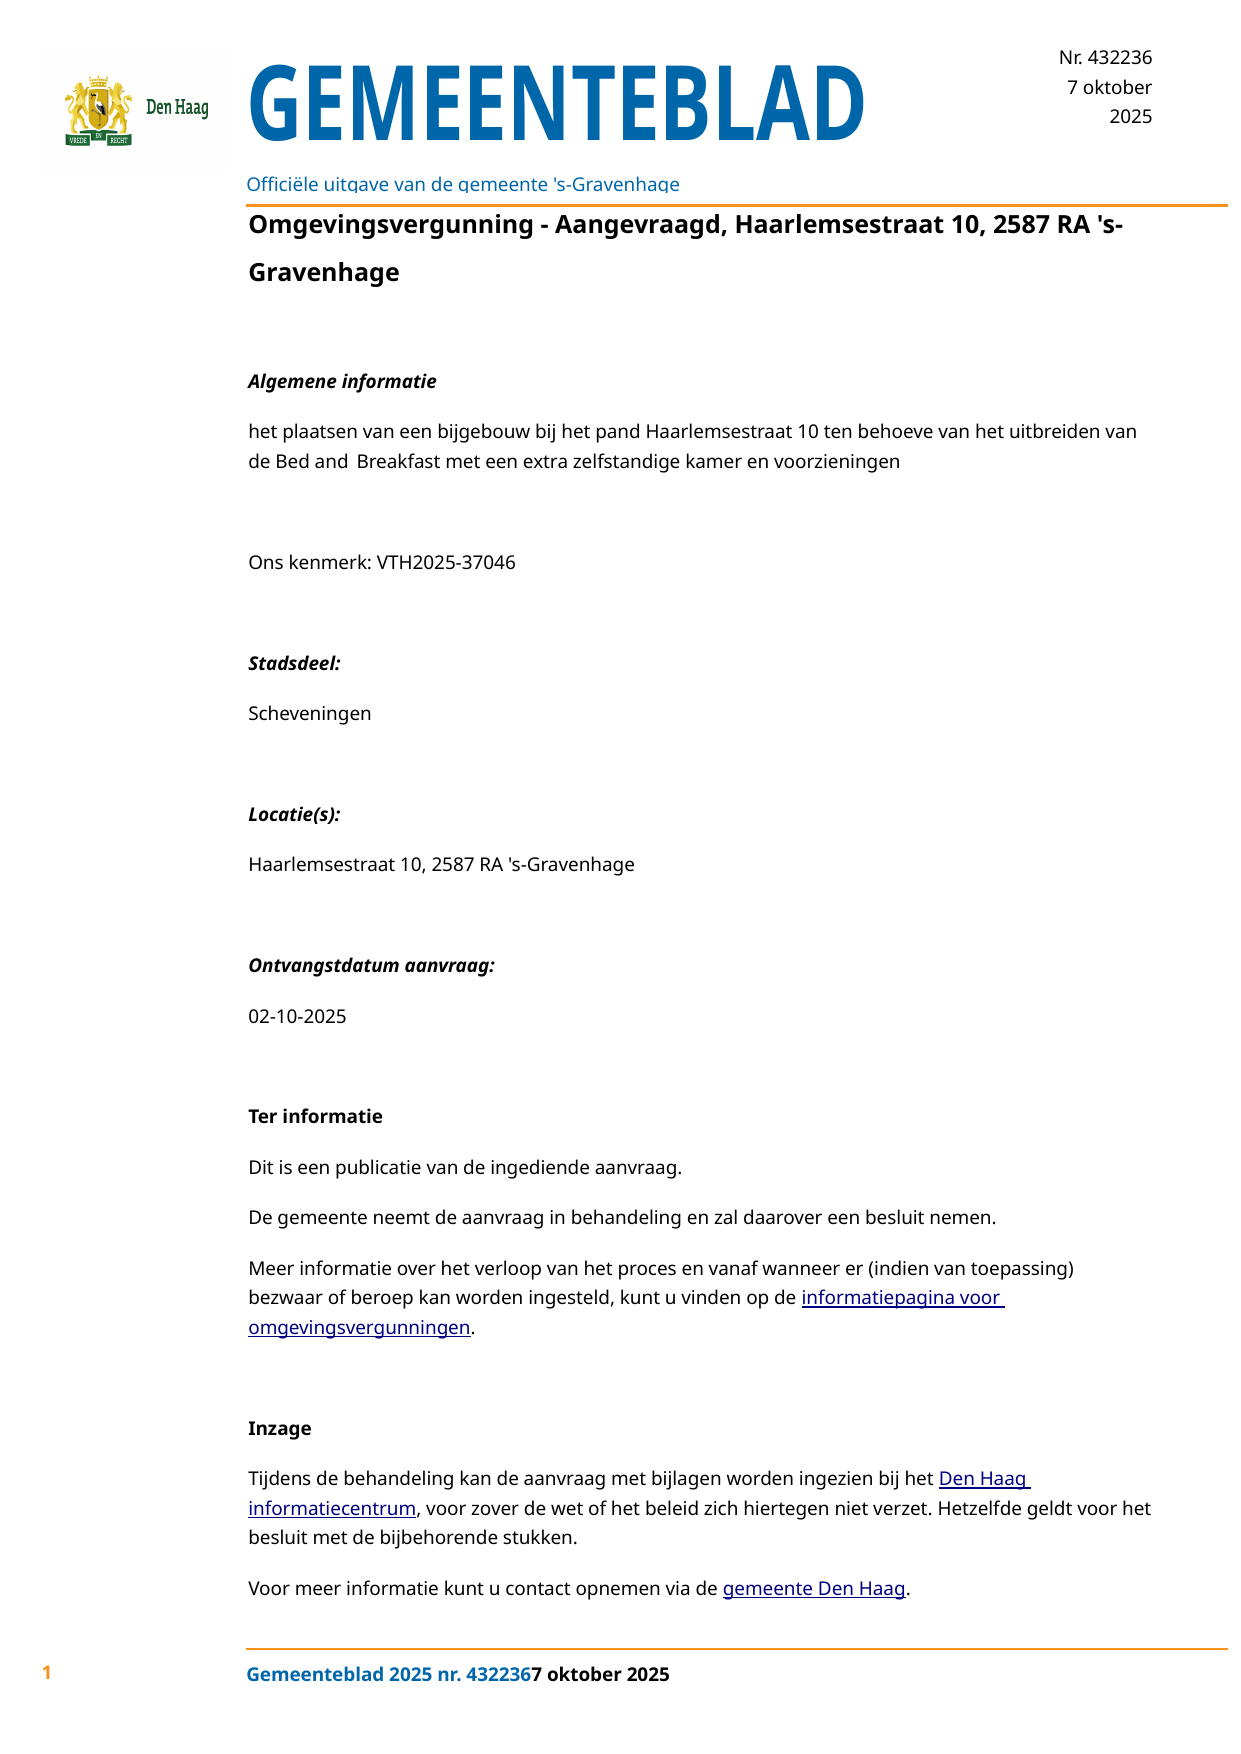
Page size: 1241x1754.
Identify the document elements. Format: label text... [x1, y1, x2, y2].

text Haarlemsestraat 10, 2587 RA 's-Gravenhage [248, 852, 1152, 877]
picture [41, 47, 231, 172]
text Ons kenmerk: VTH2025-37046 [248, 549, 1152, 575]
text Dit is een publicatie van de ingediende aanvraag. [248, 1154, 1152, 1180]
text Inzage [248, 1415, 1152, 1441]
text het plaatsen van een bijgebouw bij het pand Haarlemsestraat 10 ten behoeve van het uitbreiden van de Bed and Breakfast met een extra zelfstandige kamer en voorzieningen [248, 419, 1152, 474]
text Voor meer informatie kunt u contact opnemen via de gemeente Den Haag. [248, 1575, 1152, 1601]
text Ter informatie [248, 1104, 1152, 1129]
text Stadsdeel: [248, 650, 1152, 676]
text De gemeente neemt de aanvraag in behandeling en zal daarover een besluit nemen. [248, 1204, 1152, 1230]
text 02-10-2025 [248, 1003, 1152, 1029]
text Ontvangstdatum aanvraag: [248, 952, 1152, 978]
text Locatie(s): [248, 801, 1152, 827]
text Tijdens de behandeling kan de aanvraag met bijlagen worden ingezien bij het Den Haag informatiecentrum, voor zover de wet of het beleid zich hiertegen niet verzet. Hetzelfde geldt voor het besluit met de bijbehorende stukken. [248, 1465, 1152, 1550]
text Meer informatie over het verloop van het proces en vanaf wanneer er (indien van toepassing) bezwaar of beroep kan worden ingesteld, kunt u vinden op de informatiepagina voor omgevingsvergunningen. [248, 1255, 1152, 1340]
text Omgevingsvergunning - Aangevraagd, Haarlemsestraat 10, 2587 RA 's-Gravenhage [248, 207, 1152, 288]
text Scheveningen [248, 700, 1152, 726]
text Algemene informatie [248, 368, 1152, 394]
